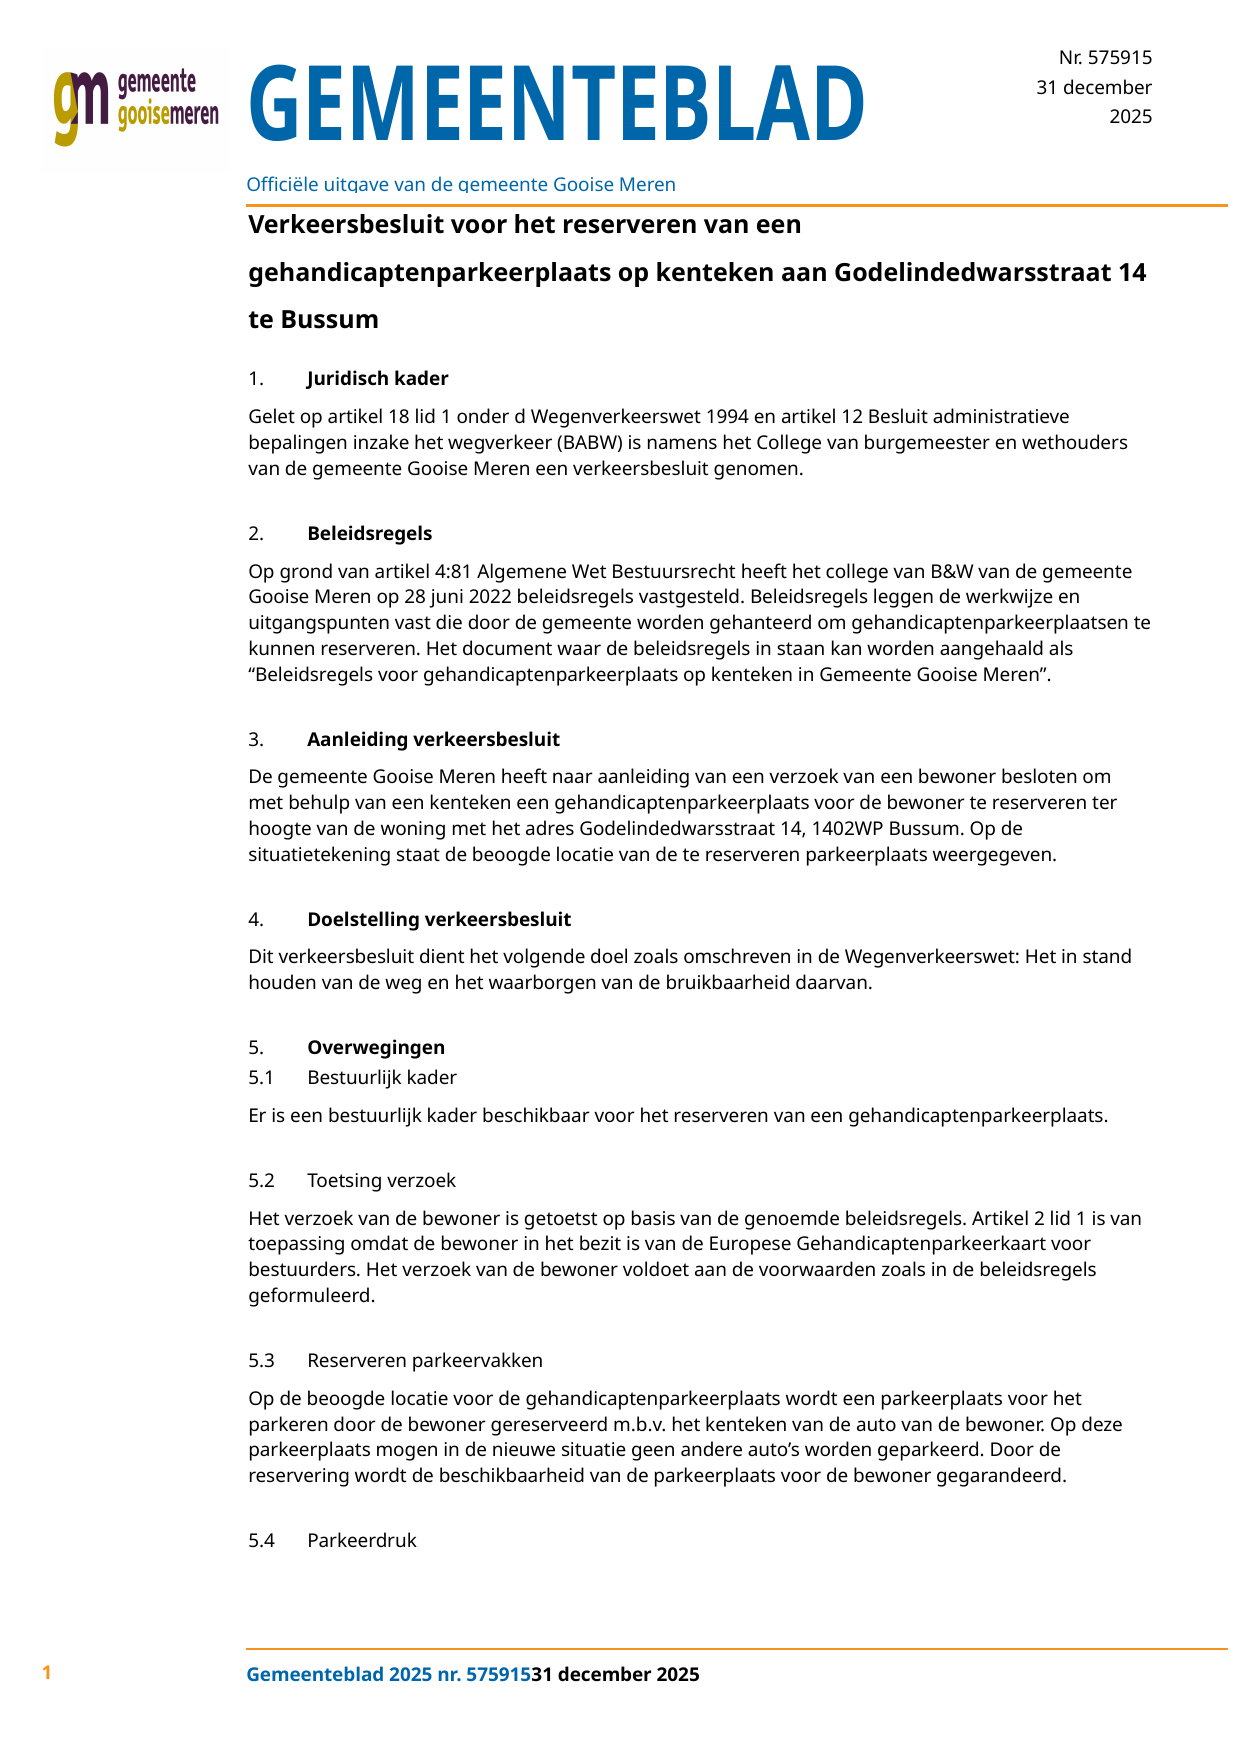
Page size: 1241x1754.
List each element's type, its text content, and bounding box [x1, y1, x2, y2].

text Dit verkeersbesluit dient het volgende doel zoals omschreven in de Wegenverkeerswet: Het in stand houden van de weg en het waarborgen van de bruikbaarheid daarvan. [248, 944, 1152, 995]
list Overwegingen [248, 1034, 1152, 1060]
list Toetsing verzoek [248, 1167, 1152, 1193]
text Op de beoogde locatie voor de gehandicaptenparkeerplaats wordt een parkeerplaats voor het parkeren door de bewoner gereserveerd m.b.v. het kenteken van de auto van de bewoner. Op deze parkeerplaats mogen in de nieuwe situatie geen andere auto’s worden geparkeerd. Door de reservering wordt de beschikbaarheid van de parkeerplaats voor de bewoner gegarandeerd. [248, 1385, 1152, 1488]
list Doelstelling verkeersbesluit [248, 906, 1152, 932]
text Gelet op artikel 18 lid 1 onder d Wegenverkeerswet 1994 en artikel 12 Besluit administratieve bepalingen inzake het wegverkeer (BABW) is namens het College van burgemeester en wethouders van de gemeente Gooise Meren een verkeersbesluit genomen. [248, 403, 1152, 481]
list Juridisch kader [248, 366, 1152, 391]
list Bestuurlijk kader [248, 1064, 1152, 1090]
list Aanleiding verkeersbesluit [248, 726, 1152, 751]
list Beleidsregels [248, 520, 1152, 546]
text Op grond van artikel 4:81 Algemene Wet Bestuursrecht heeft het college van B&W van de gemeente Gooise Meren op 28 juni 2022 beleidsregels vastgesteld. Beleidsregels leggen de werkwijze en uitgangspunten vast die door de gemeente worden gehanteerd om gehandicaptenparkeerplaatsen te kunnen reserveren. Het document waar de beleidsregels in staan kan worden aangehaald als “Beleidsregels voor gehandicaptenparkeerplaats op kenteken in Gemeente Gooise Meren”. [248, 558, 1152, 686]
text Er is een bestuurlijk kader beschikbaar voor het reserveren van een gehandicaptenparkeerplaats. [248, 1102, 1152, 1128]
text Het verzoek van de bewoner is getoetst op basis van de genoemde beleidsregels. Artikel 2 lid 1 is van toepassing omdat de bewoner in het bezit is van de Europese Gehandicaptenparkeerkaart voor bestuurders. Het verzoek van de bewoner voldoet aan de voorwaarden zoals in de beleidsregels geformuleerd. [248, 1205, 1152, 1308]
picture [41, 47, 231, 172]
list Reserveren parkeervakken [248, 1347, 1152, 1373]
text Verkeersbesluit voor het reserveren van een gehandicaptenparkeerplaats op kenteken aan Godelindedwarsstraat 14 te Bussum [248, 207, 1152, 336]
list Parkeerdruk [248, 1527, 1152, 1553]
text De gemeente Gooise Meren heeft naar aanleiding van een verzoek van een bewoner besloten om met behulp van een kenteken een gehandicaptenparkeerplaats voor de bewoner te reserveren ter hoogte van de woning met het adres Godelindedwarsstraat 14, 1402WP Bussum. Op de situatietekening staat de beoogde locatie van de te reserveren parkeerplaats weergegeven. [248, 764, 1152, 867]
